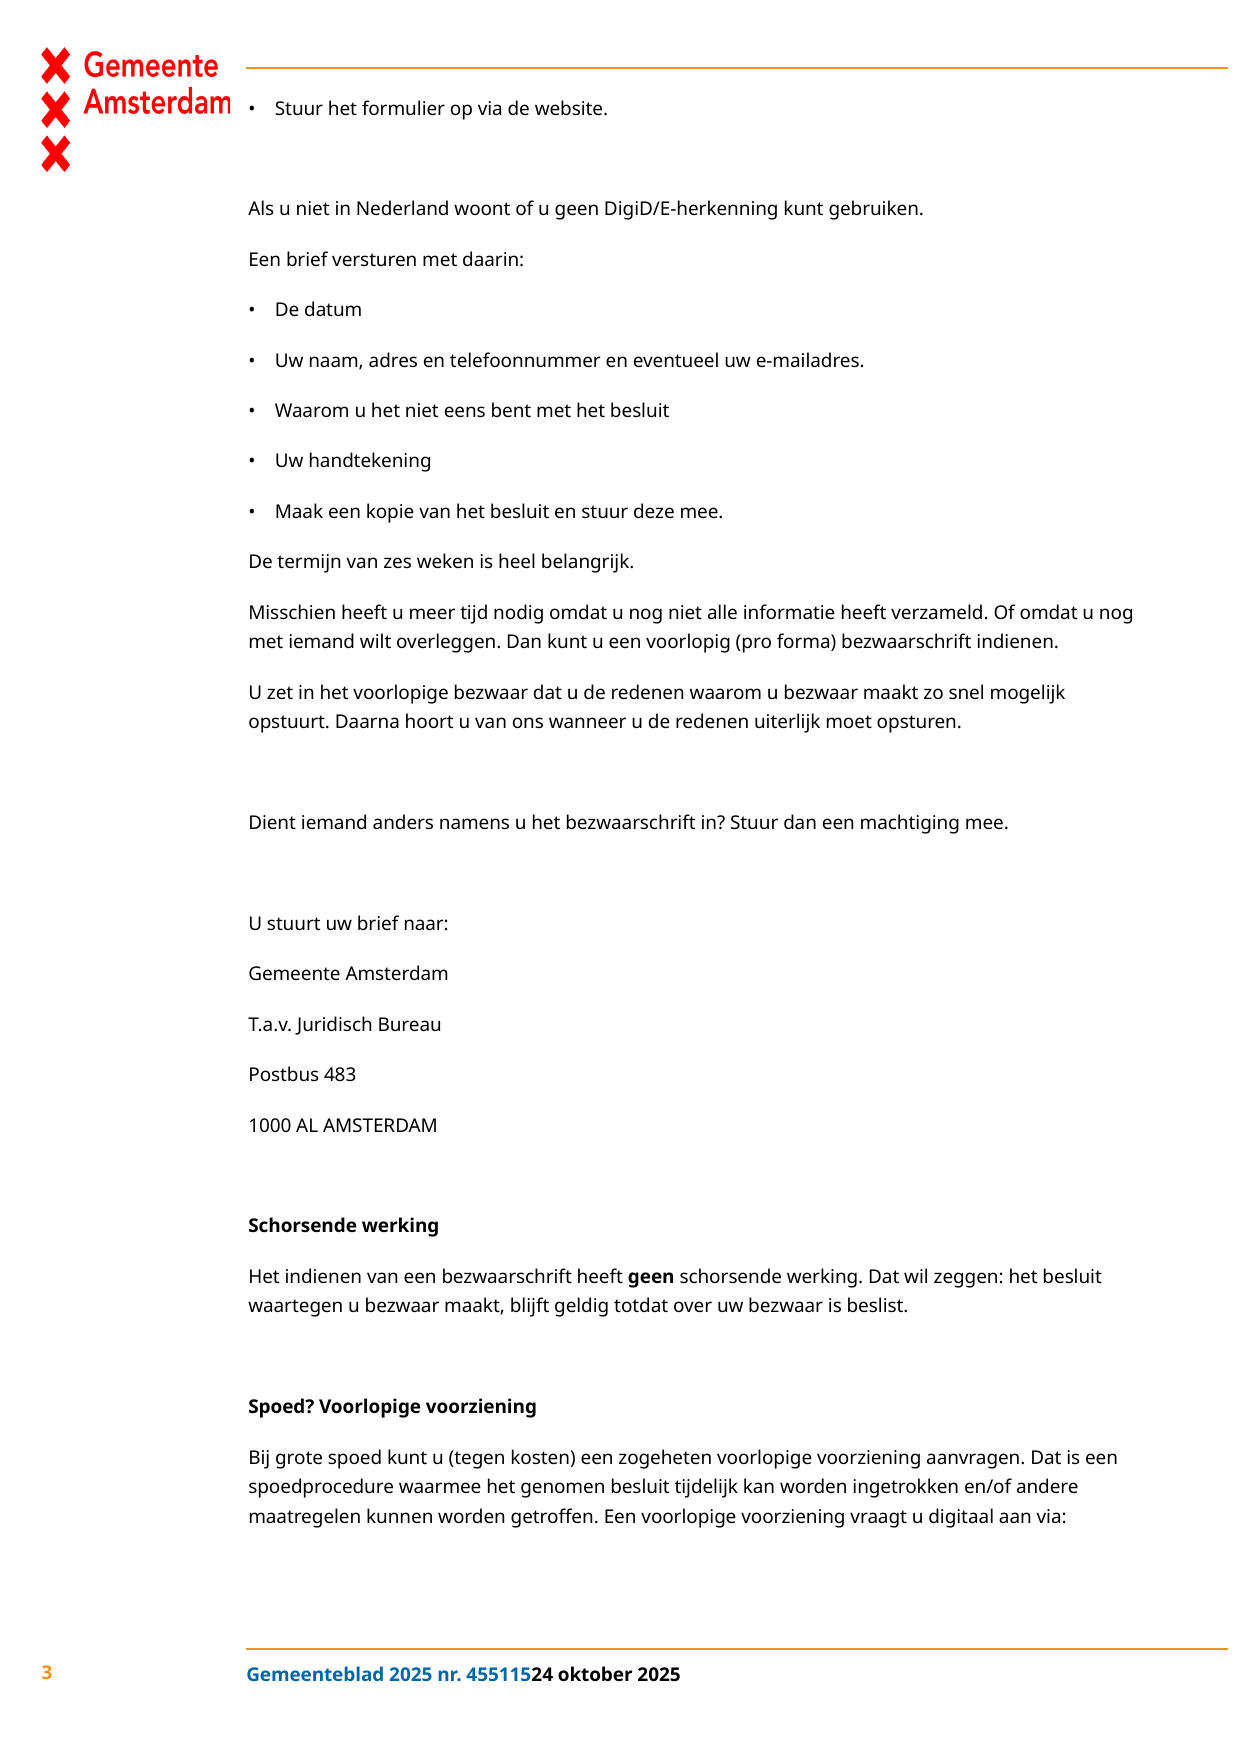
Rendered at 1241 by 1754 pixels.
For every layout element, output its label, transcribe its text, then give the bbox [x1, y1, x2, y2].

text • De datum [248, 296, 1152, 322]
text • Uw naam, adres en telefoonnummer en eventueel uw e-mailadres. [248, 347, 1152, 373]
text Als u niet in Nederland woont of u geen DigiD/E-herkenning kunt gebruiken. [248, 196, 1152, 221]
text Bij grote spoed kunt u (tegen kosten) een zogeheten voorlopige voorziening aanvragen. Dat is een spoedprocedure waarmee het genomen besluit tijdelijk kan worden ingetrokken en/of andere maatregelen kunnen worden getroffen. Een voorlopige voorziening vraagt u digitaal aan via: [248, 1444, 1152, 1529]
text • Stuur het formulier op via de website. [248, 95, 1152, 121]
text U zet in het voorlopige bezwaar dat u de redenen waarom u bezwaar maakt zo snel mogelijk opstuurt. Daarna hoort u van ons wanneer u de redenen uiterlijk moet opsturen. [248, 679, 1152, 734]
text Het indienen van een bezwaarschrift heeft geen schorsende werking. Dat wil zeggen: het besluit waartegen u bezwaar maakt, blijft geldig totdat over uw bezwaar is beslist. [248, 1263, 1152, 1318]
text • Maak een kopie van het besluit en stuur deze mee. [248, 498, 1152, 524]
text U stuurt uw brief naar: [248, 910, 1152, 936]
text T.a.v. Juridisch Bureau [248, 1011, 1152, 1037]
text Spoed? Voorlopige voorziening [248, 1393, 1152, 1419]
text 1000 AL AMSTERDAM [248, 1112, 1152, 1138]
picture [41, 47, 231, 172]
text Gemeente Amsterdam [248, 961, 1152, 986]
text De termijn van zes weken is heel belangrijk. [248, 548, 1152, 574]
text Een brief versturen met daarin: [248, 246, 1152, 272]
text Dient iemand anders namens u het bezwaarschrift in? Stuur dan een machtiging mee. [248, 809, 1152, 835]
text Misschien heeft u meer tijd nodig omdat u nog niet alle informatie heeft verzameld. Of omdat u nog met iemand wilt overleggen. Dan kunt u een voorlopig (pro forma) bezwaarschrift indienen. [248, 599, 1152, 654]
text Schorsende werking [248, 1213, 1152, 1238]
text Postbus 483 [248, 1061, 1152, 1087]
text • Uw handtekening [248, 448, 1152, 473]
text • Waarom u het niet eens bent met het besluit [248, 397, 1152, 423]
